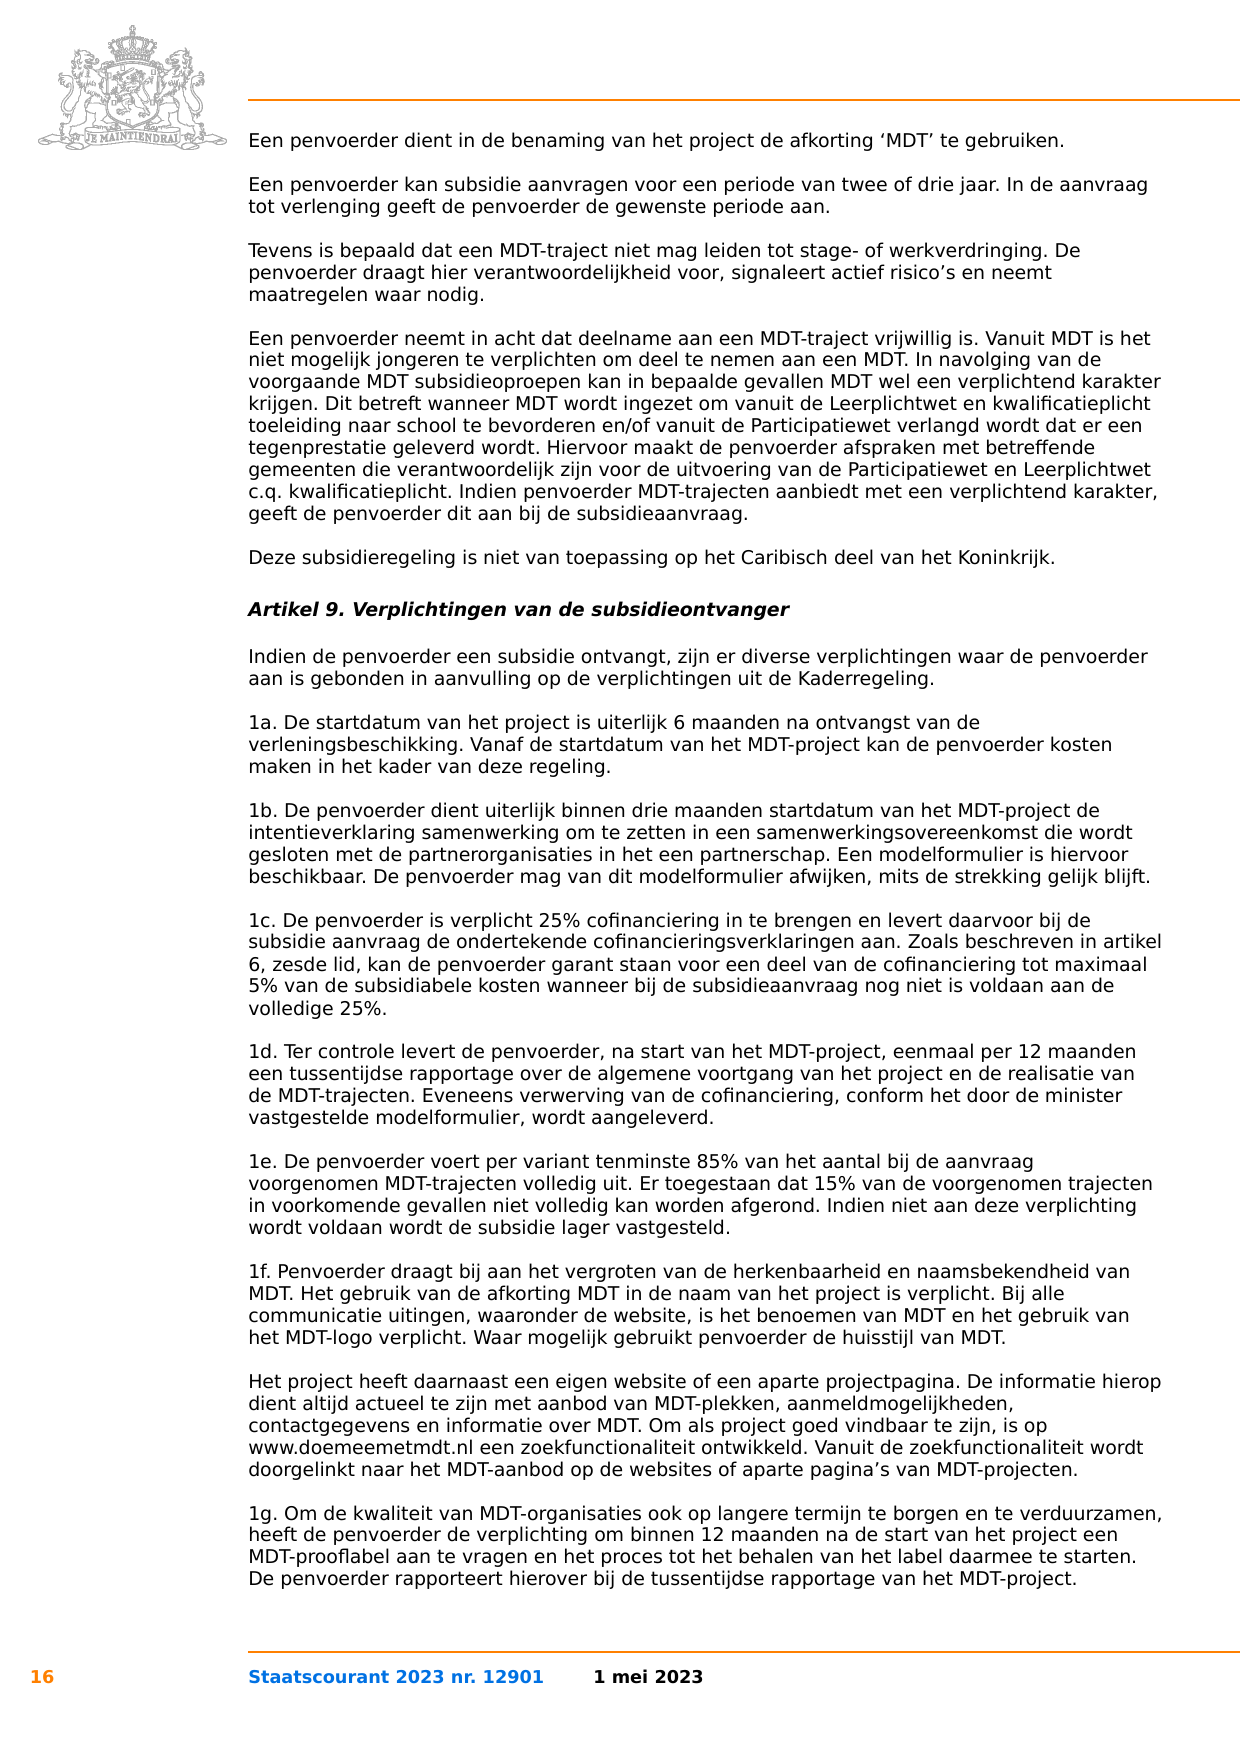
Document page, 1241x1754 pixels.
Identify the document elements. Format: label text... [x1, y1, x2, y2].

text 1g. Om de kwaliteit van MDT-organisaties ook op langere termijn te borgen en te verduurzamen, heeft de penvoerder de verplichting om binnen 12 maanden na de start van het project een MDT-prooflabel aan te vragen en het proces tot het behalen van het label daarmee te starten. De penvoerder rapporteert hierover bij de tussentijdse rapportage van het MDT-project. [248, 1502, 1163, 1590]
text Tevens is bepaald dat een MDT-traject niet mag leiden tot stage- of werkverdringing. De penvoerder draagt hier verantwoordelijkheid voor, signaleert actief risico’s en neemt maatregelen waar nodig. [248, 239, 1163, 306]
text Een penvoerder dient in de benaming van het project de afkorting ‘MDT’ te gebruiken. [248, 130, 1163, 152]
text Deze subsidieregeling is niet van toepassing op het Caribisch deel van het Koninkrijk. [248, 547, 1163, 569]
text Een penvoerder kan subsidie aanvragen voor een periode van twee of drie jaar. In de aanvraag tot verlenging geeft de penvoerder de gewenste periode aan. [248, 174, 1163, 218]
text 1d. Ter controle levert de penvoerder, na start van het MDT-project, eenmaal per 12 maanden een tussentijdse rapportage over de algemene voortgang van het project en de realisatie van de MDT-trajecten. Eveneens verwerving van de cofinanciering, conform het door de minister vastgestelde modelformulier, wordt aangeleverd. [248, 1041, 1163, 1129]
text Indien de penvoerder een subsidie ontvangt, zijn er diverse verplichtingen waar de penvoerder aan is gebonden in aanvulling op de verplichtingen uit de Kaderregeling. [248, 646, 1163, 690]
text 1a. De startdatum van het project is uiterlijk 6 maanden na ontvangst van de verleningsbeschikking. Vanaf de startdatum van het MDT-project kan de penvoerder kosten maken in het kader van deze regeling. [248, 712, 1163, 778]
subtitle Artikel 9. Verplichtingen van de subsidieontvanger [248, 599, 1163, 621]
text 1c. De penvoerder is verplicht 25% cofinanciering in te brengen en levert daarvoor bij de subsidie aanvraag de ondertekende cofinancieringsverklaringen aan. Zoals beschreven in artikel 6, zesde lid, kan de penvoerder garant staan voor een deel van de cofinanciering tot maximaal 5% van de subsidiabele kosten wanneer bij de subsidieaanvraag nog niet is voldaan aan de volledige 25%. [248, 909, 1163, 1019]
text 1f. Penvoerder draagt bij aan het vergroten van de herkenbaarheid en naamsbekendheid van MDT. Het gebruik van de afkorting MDT in de naam van het project is verplicht. Bij alle communicatie uitingen, waaronder de website, is het benoemen van MDT en het gebruik van het MDT-logo verplicht. Waar mogelijk gebruikt penvoerder de huisstijl van MDT. [248, 1261, 1163, 1349]
picture [38, 25, 227, 150]
text 1b. De penvoerder dient uiterlijk binnen drie maanden startdatum van het MDT-project de intentieverklaring samenwerking om te zetten in een samenwerkingsovereenkomst die wordt gesloten met de partnerorganisaties in het een partnerschap. Een modelformulier is hiervoor beschikbaar. De penvoerder mag van dit modelformulier afwijken, mits de strekking gelijk blijft. [248, 800, 1163, 888]
text Het project heeft daarnaast een eigen website of een aparte projectpagina. De informatie hierop dient altijd actueel te zijn met aanbod van MDT-plekken, aanmeldmogelijkheden, contactgegevens en informatie over MDT. Om als project goed vindbaar te zijn, is op www.doemeemetmdt.nl een zoekfunctionaliteit ontwikkeld. Vanuit de zoekfunctionaliteit wordt doorgelinkt naar het MDT-aanbod op de websites of aparte pagina’s van MDT-projecten. [248, 1371, 1163, 1481]
text 1e. De penvoerder voert per variant tenminste 85% van het aantal bij de aanvraag voorgenomen MDT-trajecten volledig uit. Er toegestaan dat 15% van de voorgenomen trajecten in voorkomende gevallen niet volledig kan worden afgerond. Indien niet aan deze verplichting wordt voldaan wordt de subsidie lager vastgesteld. [248, 1151, 1163, 1239]
text Een penvoerder neemt in acht dat deelname aan een MDT-traject vrijwillig is. Vanuit MDT is het niet mogelijk jongeren te verplichten om deel te nemen aan een MDT. In navolging van de voorgaande MDT subsidieoproepen kan in bepaalde gevallen MDT wel een verplichtend karakter krijgen. Dit betreft wanneer MDT wordt ingezet om vanuit de Leerplichtwet en kwalificatieplicht toeleiding naar school te bevorderen en/of vanuit de Participatiewet verlangd wordt dat er een tegenprestatie geleverd wordt. Hiervoor maakt de penvoerder afspraken met betreffende gemeenten die verantwoordelijk zijn voor de uitvoering van de Participatiewet en Leerplichtwet c.q. kwalificatieplicht. Indien penvoerder MDT-trajecten aanbiedt met een verplichtend karakter, geeft de penvoerder dit aan bij de subsidieaanvraag. [248, 327, 1163, 525]
